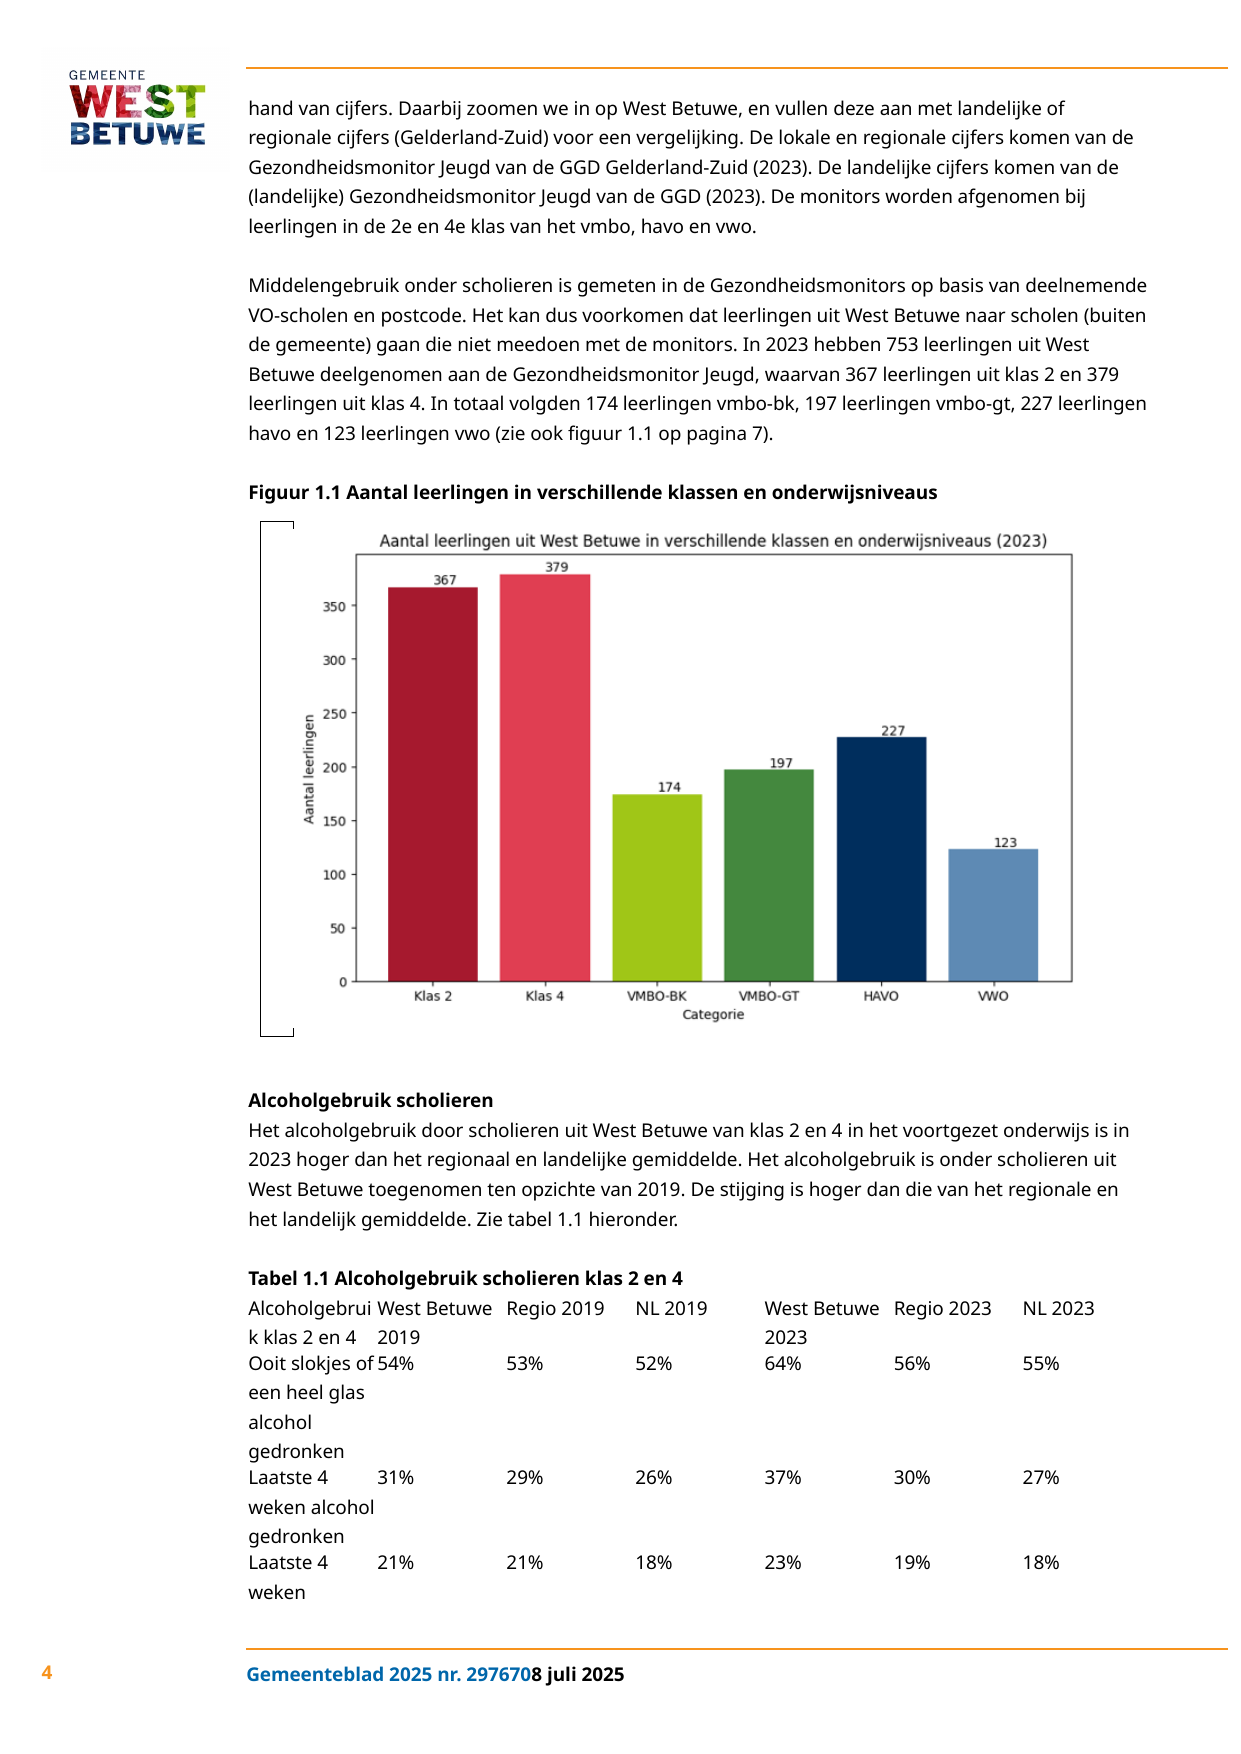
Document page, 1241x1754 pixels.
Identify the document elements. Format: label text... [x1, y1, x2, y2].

table_cell 53% [506, 1350, 635, 1464]
table_header Regio 2019 [506, 1295, 635, 1350]
picture [268, 529, 1155, 1028]
text hand van cijfers. Daarbij zoomen we in op West Betuwe, en vullen deze aan met landelijke of regionale cijfers (Gelderland-Zuid) voor een vergelijking. De lokale en regionale cijfers komen van de Gezondheidsmonitor Jeugd van de GGD Gelderland-Zuid (2023). De landelijke cijfers komen van de (landelijke) Gezondheidsmonitor Jeugd van de GGD (2023). De monitors worden afgenomen bij leerlingen in de 2e en 4e klas van het vmbo, havo en vwo. [248, 95, 1152, 239]
table_cell Laatste 4 weken alcohol gedronken [248, 1465, 377, 1549]
table_cell 19% [894, 1549, 1022, 1605]
table_cell 26% [635, 1465, 764, 1549]
text Figuur 1.1 Aantal leerlingen in verschillende klassen en onderwijsniveaus [248, 479, 1152, 505]
table_cell 37% [764, 1465, 893, 1549]
table_header NL 2023 [1023, 1295, 1152, 1350]
table_header Alcoholgebruik klas 2 en 4 [248, 1295, 377, 1350]
table_cell Laatste 4 weken [248, 1549, 377, 1605]
table_cell 18% [635, 1549, 764, 1605]
text Alcoholgebruik scholieren [248, 1087, 1152, 1113]
table_cell 30% [894, 1465, 1022, 1549]
table_cell 27% [1023, 1465, 1152, 1549]
table_cell Ooit slokjes of een heel glas alcohol gedronken [248, 1350, 377, 1464]
table_header West Betuwe 2023 [764, 1295, 893, 1350]
table_cell 52% [635, 1350, 764, 1464]
table_header Regio 2023 [894, 1295, 1022, 1350]
table_cell 64% [764, 1350, 893, 1464]
table_cell 31% [377, 1465, 506, 1549]
table_cell 21% [377, 1549, 506, 1605]
table_cell 29% [506, 1465, 635, 1549]
table_cell 56% [894, 1350, 1022, 1464]
table_header West Betuwe 2019 [377, 1295, 506, 1350]
text Middelengebruik onder scholieren is gemeten in de Gezondheidsmonitors op basis van deelnemende VO-scholen en postcode. Het kan dus voorkomen dat leerlingen uit West Betuwe naar scholen (buiten de gemeente) gaan die niet meedoen met de monitors. In 2023 hebben 753 leerlingen uit West Betuwe deelgenomen aan de Gezondheidsmonitor Jeugd, waarvan 367 leerlingen uit klas 2 en 379 leerlingen uit klas 4. In totaal volgden 174 leerlingen vmbo-bk, 197 leerlingen vmbo-gt, 227 leerlingen havo en 123 leerlingen vwo (zie ook figuur 1.1 op pagina 7). [248, 272, 1152, 446]
table_cell 18% [1023, 1549, 1152, 1605]
table_cell 54% [377, 1350, 506, 1464]
table_cell 21% [506, 1549, 635, 1605]
picture [41, 47, 231, 172]
text Het alcoholgebruik door scholieren uit West Betuwe van klas 2 en 4 in het voortgezet onderwijs is in 2023 hoger dan het regionaal en landelijke gemiddelde. Het alcoholgebruik is onder scholieren uit West Betuwe toegenomen ten opzichte van 2019. De stijging is hoger dan die van het regionale en het landelijk gemiddelde. Zie tabel 1.1 hieronder. [248, 1117, 1152, 1232]
table_cell 23% [764, 1549, 893, 1605]
table_cell 55% [1023, 1350, 1152, 1464]
text Tabel 1.1 Alcoholgebruik scholieren klas 2 en 4 [248, 1265, 1152, 1291]
table_header NL 2019 [635, 1295, 764, 1350]
